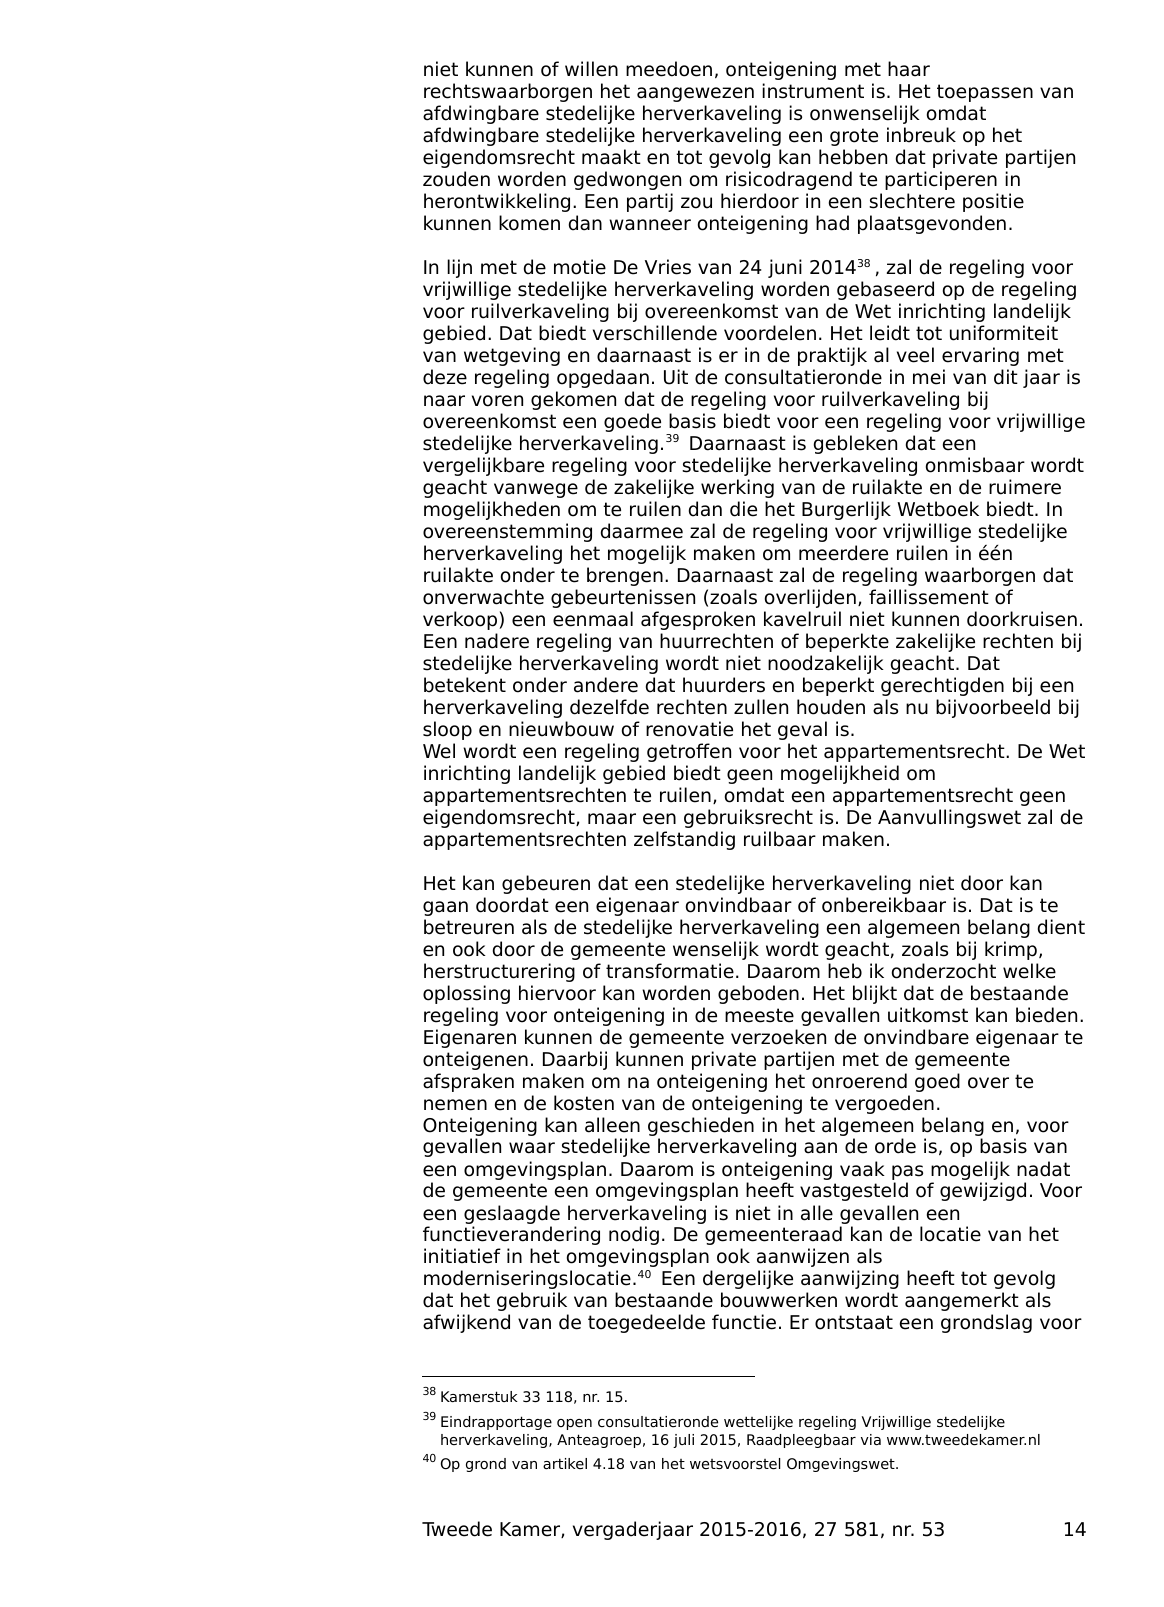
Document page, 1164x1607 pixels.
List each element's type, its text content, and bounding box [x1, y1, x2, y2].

text Een nadere regeling van huurrechten of beperkte zakelijke rechten bij stedelijke herverkaveling wordt niet noodzakelijk geacht. Dat betekent onder andere dat huurders en beperkt gerechtigden bij een herverkaveling dezelfde rechten zullen houden als nu bijvoorbeeld bij sloop en nieuwbouw of renovatie het geval is. [422, 631, 1087, 741]
text Kamerstuk 33 118, nr. 15. [422, 1385, 1087, 1407]
text Wel wordt een regeling getroffen voor het appartementsrecht. De Wet inrichting landelijk gebied biedt geen mogelijkheid om appartementsrechten te ruilen, omdat een appartementsrecht geen eigendomsrecht, maar een gebruiksrecht is. De Aanvullingswet zal de appartementsrechten zelfstandig ruilbaar maken. [422, 741, 1087, 851]
text niet kunnen of willen meedoen, onteigening met haar rechtswaarborgen het aangewezen instrument is. Het toepassen van afdwingbare stedelijke herverkaveling is onwenselijk omdat afdwingbare stedelijke herverkaveling een grote inbreuk op het eigendomsrecht maakt en tot gevolg kan hebben dat private partijen zouden worden gedwongen om risicodragend te participeren in herontwikkeling. Een partij zou hierdoor in een slechtere positie kunnen komen dan wanneer onteigening had plaatsgevonden. [422, 59, 1087, 235]
text Onteigening kan alleen geschieden in het algemeen belang en, voor gevallen waar stedelijke herverkaveling aan de orde is, op basis van een omgevingsplan. Daarom is onteigening vaak pas mogelijk nadat de gemeente een omgevingsplan heeft vastgesteld of gewijzigd. Voor een geslaagde herverkaveling is niet in alle gevallen een functieverandering nodig. De gemeenteraad kan de locatie van het initiatief in het omgevingsplan ook aanwijzen als moderniseringslocatie. Een dergelijke aanwijzing heeft tot gevolg dat het gebruik van bestaande bouwwerken wordt aangemerkt als afwijkend van de toegedeelde functie. Er ontstaat een grondslag voor [422, 1114, 1087, 1334]
text Het kan gebeuren dat een stedelijke herverkaveling niet door kan gaan doordat een eigenaar onvindbaar of onbereikbaar is. Dat is te betreuren als de stedelijke herverkaveling een algemeen belang dient en ook door de gemeente wenselijk wordt geacht, zoals bij krimp, herstructurering of transformatie. Daarom heb ik onderzocht welke oplossing hiervoor kan worden geboden. Het blijkt dat de bestaande regeling voor onteigening in de meeste gevallen uitkomst kan bieden. Eigenaren kunnen de gemeente verzoeken de onvindbare eigenaar te onteigenen. Daarbij kunnen private partijen met de gemeente afspraken maken om na onteigening het onroerend goed over te nemen en de kosten van de onteigening te vergoeden. [422, 873, 1087, 1114]
text Op grond van artikel 4.18 van het wetsvoorstel Omgevingswet. [422, 1452, 1087, 1474]
text In lijn met de motie De Vries van 24 juni 2014, zal de regeling voor vrijwillige stedelijke herverkaveling worden gebaseerd op de regeling voor ruilverkaveling bij overeenkomst van de Wet inrichting landelijk gebied. Dat biedt verschillende voordelen. Het leidt tot uniformiteit van wetgeving en daarnaast is er in de praktijk al veel ervaring met deze regeling opgedaan. Uit de consultatieronde in mei van dit jaar is naar voren gekomen dat de regeling voor ruilverkaveling bij overeenkomst een goede basis biedt voor een regeling voor vrijwillige stedelijke herverkaveling. Daarnaast is gebleken dat een vergelijkbare regeling voor stedelijke herverkaveling onmisbaar wordt geacht vanwege de zakelijke werking van de ruilakte en de ruimere mogelijkheden om te ruilen dan die het Burgerlijk Wetboek biedt. In overeenstemming daarmee zal de regeling voor vrijwillige stedelijke herverkaveling het mogelijk maken om meerdere ruilen in één ruilakte onder te brengen. Daarnaast zal de regeling waarborgen dat onverwachte gebeurtenissen (zoals overlijden, faillissement of verkoop) een eenmaal afgesproken kavelruil niet kunnen doorkruisen. [422, 257, 1087, 631]
text Eindrapportage open consultatieronde wettelijke regeling Vrijwillige stedelijke herverkaveling, Anteagroep, 16 juli 2015, Raadpleegbaar via www.tweedekamer.nl [422, 1410, 1087, 1449]
